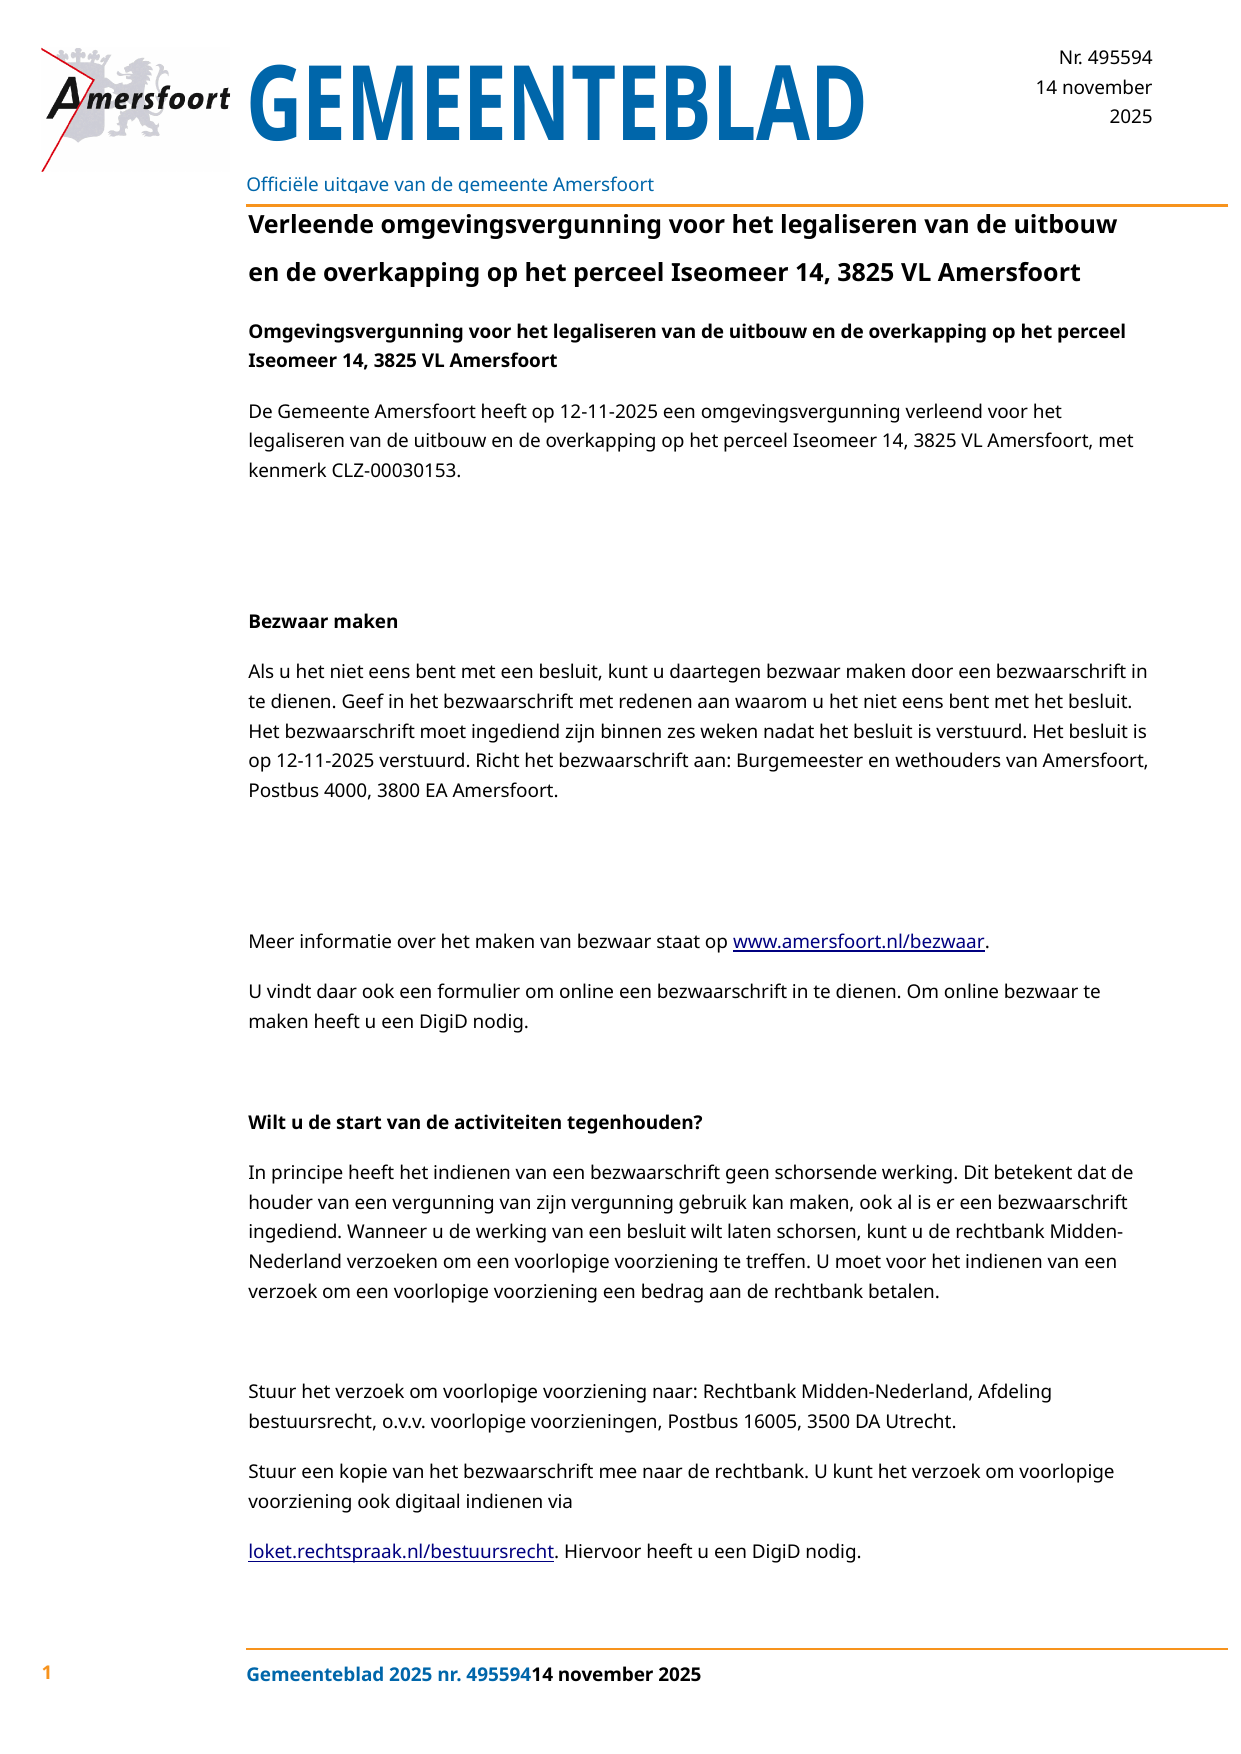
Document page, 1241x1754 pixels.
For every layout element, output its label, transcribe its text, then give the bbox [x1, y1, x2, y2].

text Wilt u de start van de activiteiten tegenhouden? [248, 1109, 1152, 1135]
text De Gemeente Amersfoort heeft op 12-11-2025 een omgevingsvergunning verleend voor het legaliseren van de uitbouw en de overkapping op het perceel Iseomeer 14, 3825 VL Amersfoort, met kenmerk CLZ-00030153. [248, 398, 1152, 483]
picture [41, 47, 231, 172]
text Meer informatie over het maken van bezwaar staat op www.amersfoort.nl/bezwaar. [248, 928, 1152, 954]
text In principe heeft het indienen van een bezwaarschrift geen schorsende werking. Dit betekent dat de houder van een vergunning van zijn vergunning gebruik kan maken, ook al is er een bezwaarschrift ingediend. Wanneer u de werking van een besluit wilt laten schorsen, kunt u de rechtbank Midden-Nederland verzoeken om een voorlopige voorziening te treffen. U moet voor het indienen van een verzoek om een voorlopige voorziening een bedrag aan de rechtbank betalen. [248, 1159, 1152, 1304]
text Stuur een kopie van het bezwaarschrift mee naar de rechtbank. U kunt het verzoek om voorlopige voorziening ook digitaal indienen via [248, 1459, 1152, 1514]
text Als u het niet eens bent met een besluit, kunt u daartegen bezwaar maken door een bezwaarschrift in te dienen. Geef in het bezwaarschrift met redenen aan waarom u het niet eens bent met het besluit. Het bezwaarschrift moet ingediend zijn binnen zes weken nadat het besluit is verstuurd. Het besluit is op 12-11-2025 verstuurd. Richt het bezwaarschrift aan: Burgemeester en wethouders van Amersfoort, Postbus 4000, 3800 EA Amersfoort. [248, 659, 1152, 803]
text Bezwaar maken [248, 608, 1152, 634]
text Verleende omgevingsvergunning voor het legaliseren van de uitbouw en de overkapping op het perceel Iseomeer 14, 3825 VL Amersfoort [248, 207, 1152, 288]
text loket.rechtspraak.nl/bestuursrecht. Hiervoor heeft u een DigiD nodig. [248, 1539, 1152, 1564]
text Omgevingsvergunning voor het legaliseren van de uitbouw en de overkapping op het perceel Iseomeer 14, 3825 VL Amersfoort [248, 318, 1152, 373]
text U vindt daar ook een formulier om online een bezwaarschrift in te dienen. Om online bezwaar te maken heeft u een DigiD nodig. [248, 979, 1152, 1034]
text Stuur het verzoek om voorlopige voorziening naar: Rechtbank Midden-Nederland, Afdeling bestuursrecht, o.v.v. voorlopige voorzieningen, Postbus 16005, 3500 DA Utrecht. [248, 1379, 1152, 1434]
